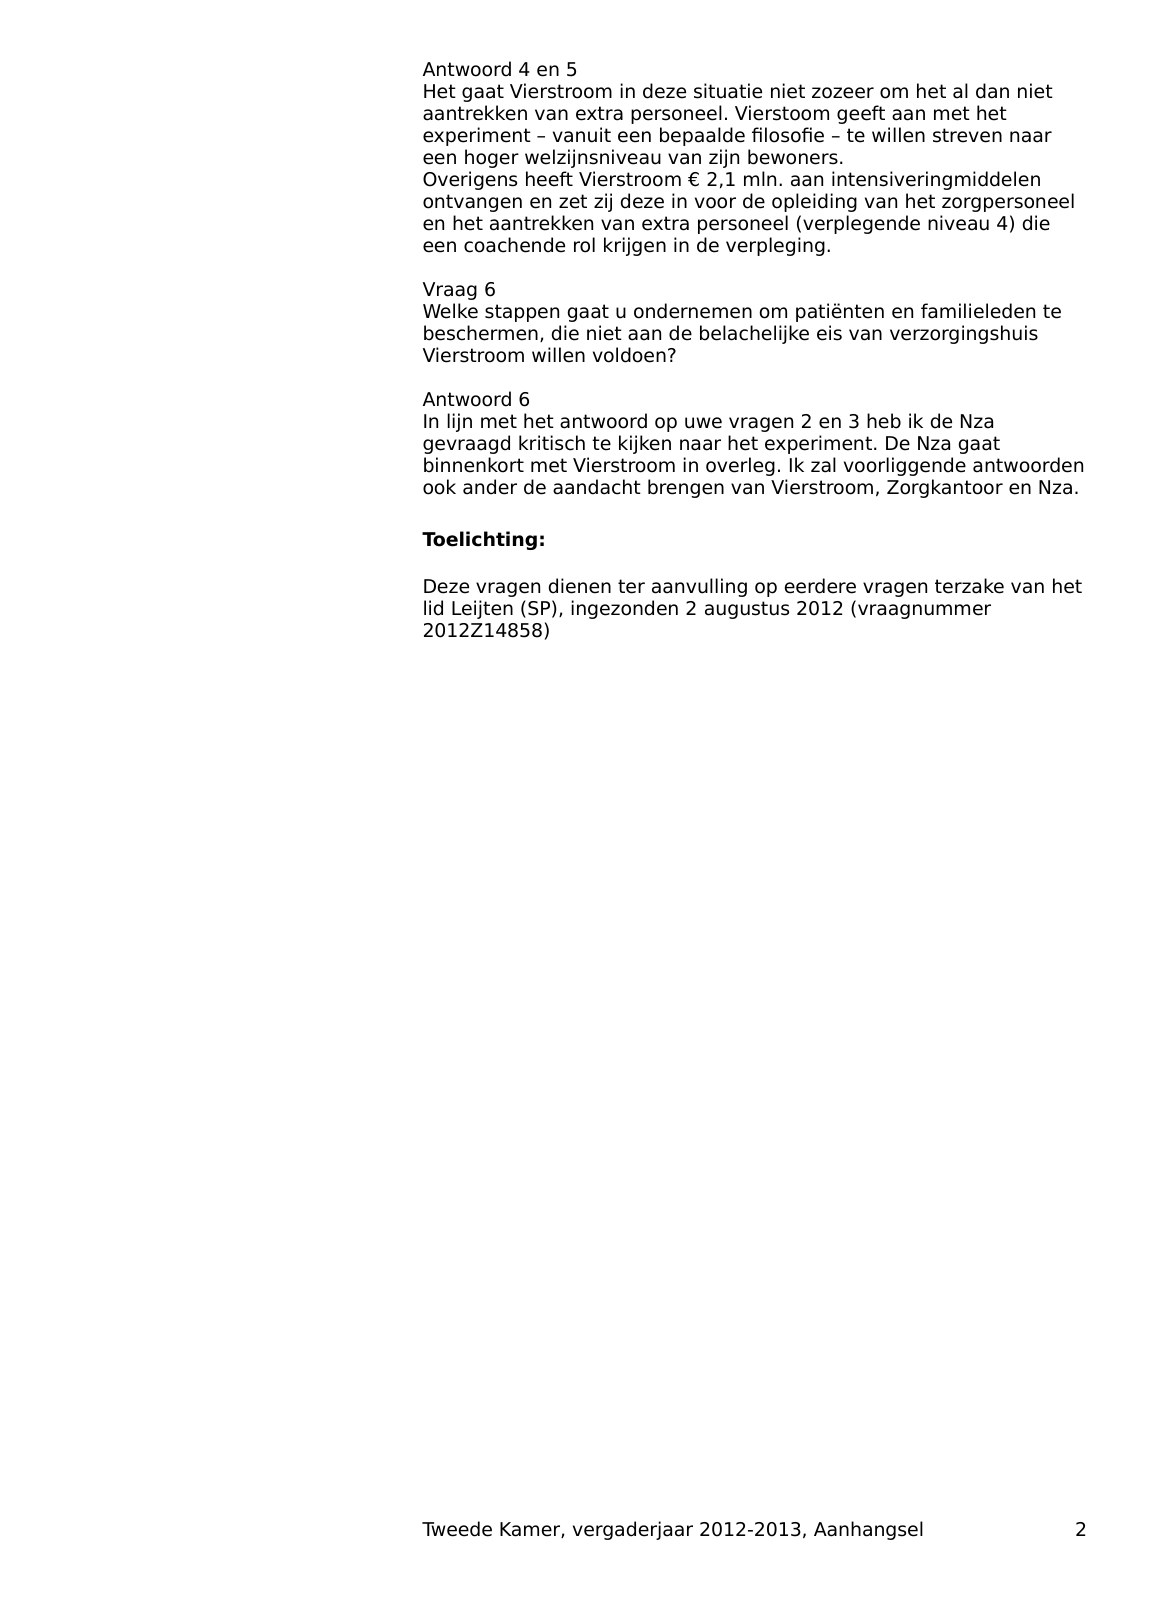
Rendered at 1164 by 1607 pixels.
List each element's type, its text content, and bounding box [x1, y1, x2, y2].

text Antwoord 6 [422, 389, 1087, 411]
text Welke stappen gaat u ondernemen om patiënten en familieleden te beschermen, die niet aan de belachelijke eis van verzorgingshuis Vierstroom willen voldoen? [422, 301, 1087, 367]
text Het gaat Vierstroom in deze situatie niet zozeer om het al dan niet aantrekken van extra personeel. Vierstoom geeft aan met het experiment – vanuit een bepaalde filosofie – te willen streven naar een hoger welzijnsniveau van zijn bewoners. [422, 81, 1087, 169]
text Deze vragen dienen ter aanvulling op eerdere vragen terzake van het lid Leijten (SP), ingezonden 2 augustus 2012 (vraagnummer 2012Z14858) [422, 576, 1087, 642]
subtitle Toelichting: [422, 529, 1087, 551]
text In lijn met het antwoord op uwe vragen 2 en 3 heb ik de Nza gevraagd kritisch te kijken naar het experiment. De Nza gaat binnenkort met Vierstroom in overleg. Ik zal voorliggende antwoorden ook ander de aandacht brengen van Vierstroom, Zorgkantoor en Nza. [422, 411, 1087, 499]
text Vraag 6 [422, 279, 1087, 301]
text Antwoord 4 en 5 [422, 59, 1087, 81]
text Overigens heeft Vierstroom € 2,1 mln. aan intensiveringmiddelen ontvangen en zet zij deze in voor de opleiding van het zorgpersoneel en het aantrekken van extra personeel (verplegende niveau 4) die een coachende rol krijgen in de verpleging. [422, 169, 1087, 257]
